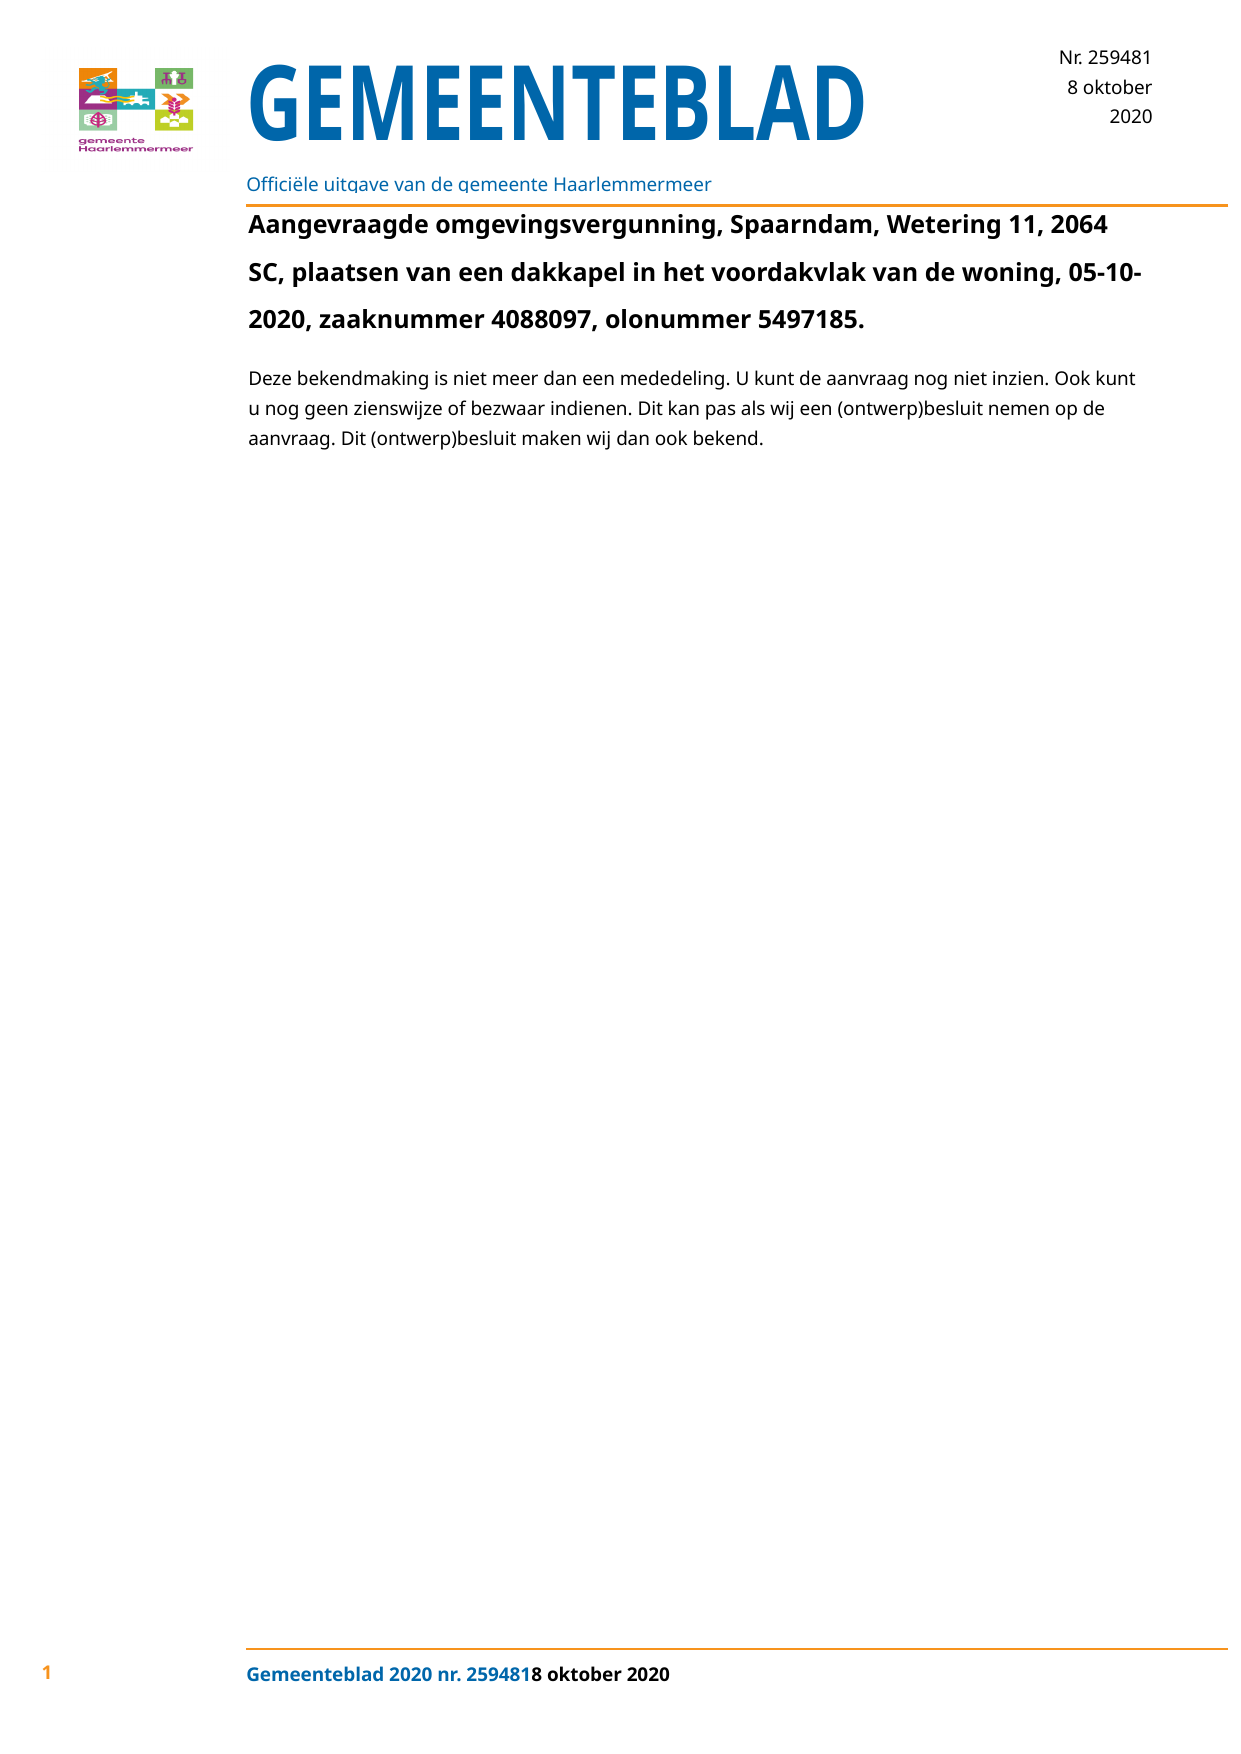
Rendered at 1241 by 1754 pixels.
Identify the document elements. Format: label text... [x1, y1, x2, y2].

text Aangevraagde omgevingsvergunning, Spaarndam, Wetering 11, 2064 SC, plaatsen van een dakkapel in het voordakvlak van de woning, 05-10-2020, zaaknummer 4088097, olonummer 5497185. [248, 207, 1152, 336]
picture [41, 47, 231, 172]
text Deze bekendmaking is niet meer dan een mededeling. U kunt de aanvraag nog niet inzien. Ook kunt u nog geen zienswijze of bezwaar indienen. Dit kan pas als wij een (ontwerp)besluit nemen op de aanvraag. Dit (ontwerp)besluit maken wij dan ook bekend. [248, 366, 1152, 450]
